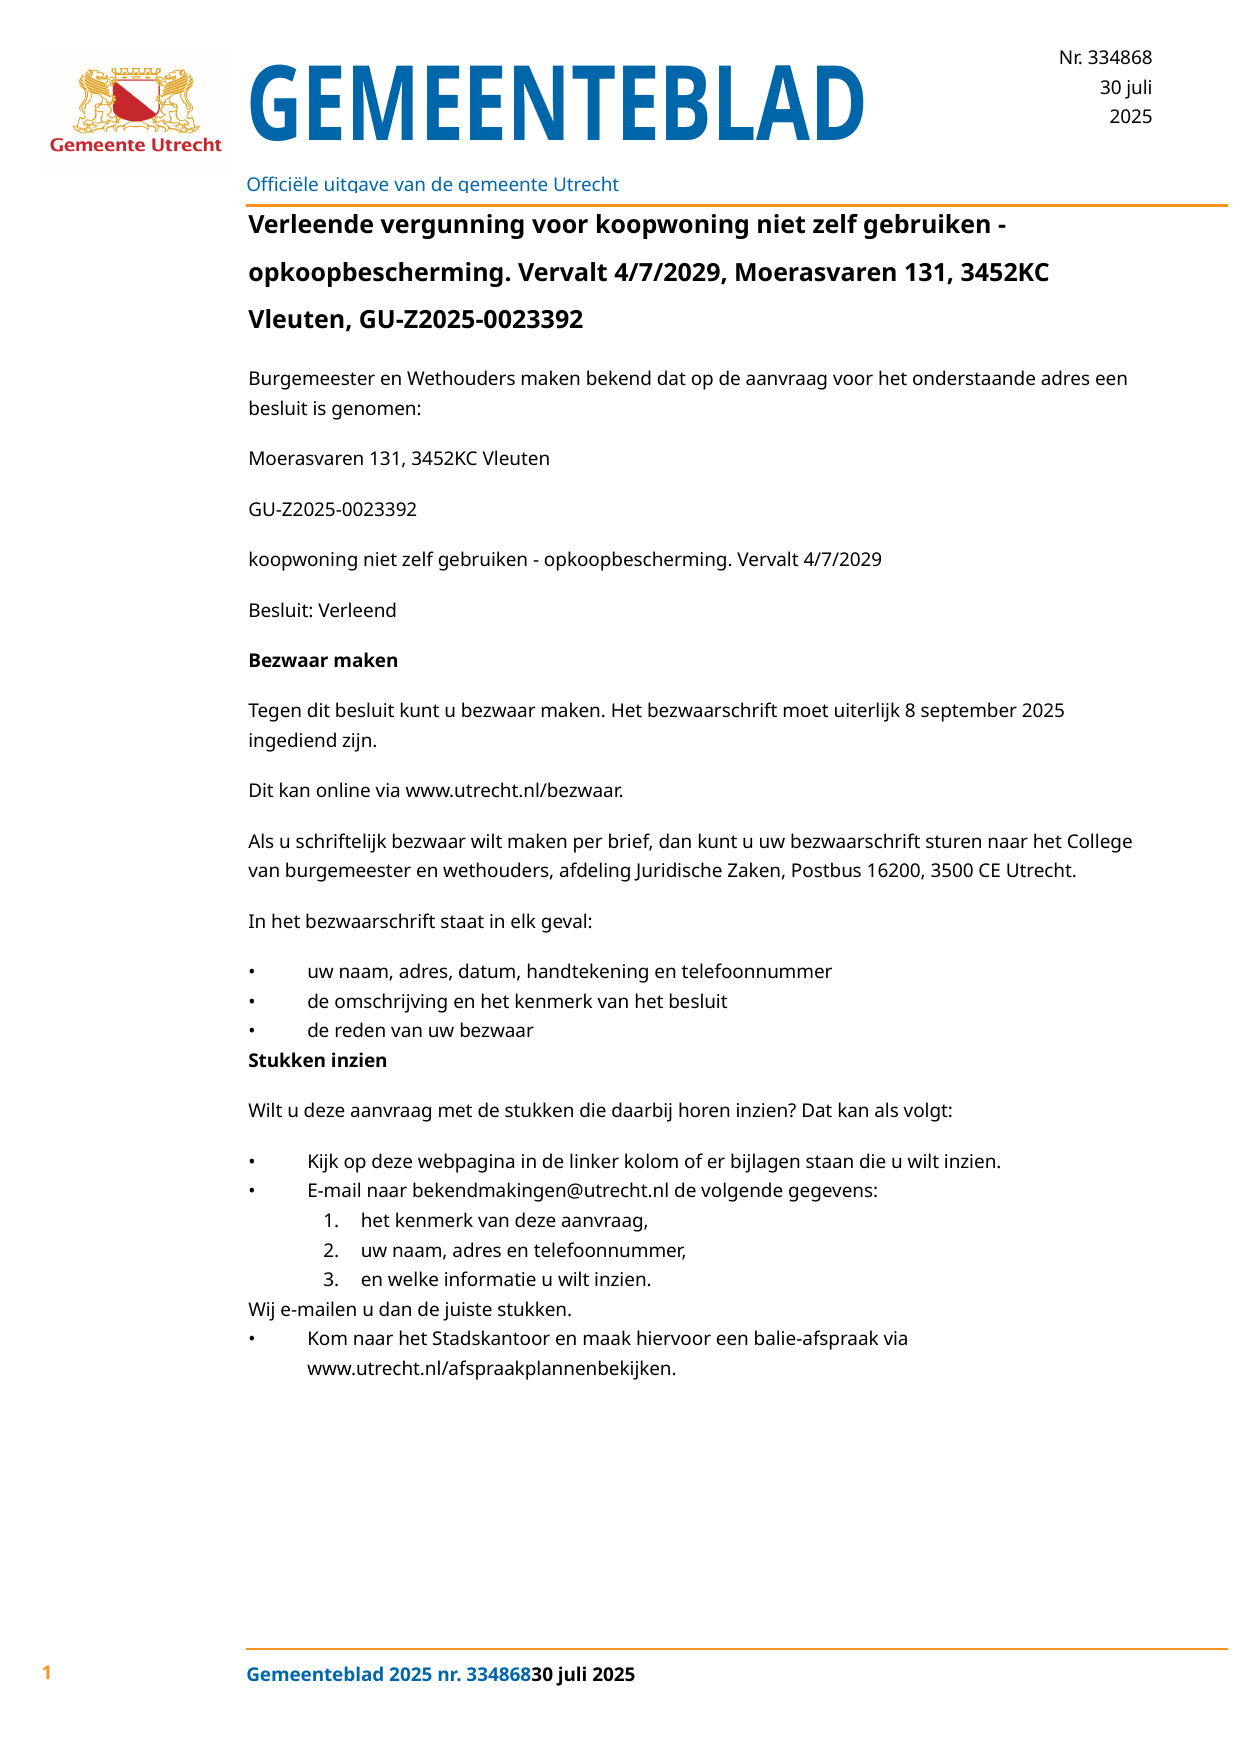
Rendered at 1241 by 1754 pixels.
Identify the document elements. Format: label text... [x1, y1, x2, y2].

list Kijk op deze webpagina in de linker kolom of er bijlagen staan die u wilt inzien. [248, 1148, 1152, 1174]
list het kenmerk van deze aanvraag, [323, 1207, 1152, 1233]
text Verleende vergunning voor koopwoning niet zelf gebruiken - opkoopbescherming. Vervalt 4/7/2029, Moerasvaren 131, 3452KC Vleuten, GU-Z2025-0023392 [248, 207, 1152, 336]
text GU-Z2025-0023392 [248, 496, 1152, 522]
text Wilt u deze aanvraag met de stukken die daarbij horen inzien? Dat kan als volgt: [248, 1098, 1152, 1123]
text Bezwaar maken [248, 647, 1152, 673]
text Dit kan online via www.utrecht.nl/bezwaar. [248, 778, 1152, 803]
list uw naam, adres, datum, handtekening en telefoonnummer [248, 958, 1152, 984]
text In het bezwaarschrift staat in elk geval: [248, 908, 1152, 934]
text Moerasvaren 131, 3452KC Vleuten [248, 446, 1152, 471]
text Tegen dit besluit kunt u bezwaar maken. Het bezwaarschrift moet uiterlijk 8 september 2025 ingediend zijn. [248, 698, 1152, 753]
text Wij e-mailen u dan de juiste stukken. [248, 1296, 1152, 1322]
list uw naam, adres en telefoonnummer, [323, 1237, 1152, 1262]
text Stukken inzien [248, 1047, 1152, 1073]
list en welke informatie u wilt inzien. [323, 1266, 1152, 1292]
text koopwoning niet zelf gebruiken - opkoopbescherming. Vervalt 4/7/2029 [248, 546, 1152, 572]
list de omschrijving en het kenmerk van het besluit [248, 988, 1152, 1014]
list E-mail naar bekendmakingen@utrecht.nl de volgende gegevens: [248, 1178, 1152, 1203]
list Kom naar het Stadskantoor en maak hiervoor een balie-afspraak via www.utrecht.nl/afspraakplannenbekijken. [248, 1326, 1152, 1381]
list de reden van uw bezwaar [248, 1018, 1152, 1043]
text Burgemeester en Wethouders maken bekend dat op de aanvraag voor het onderstaande adres een besluit is genomen: [248, 366, 1152, 421]
text Besluit: Verleend [248, 597, 1152, 622]
picture [41, 47, 231, 172]
text Als u schriftelijk bezwaar wilt maken per brief, dan kunt u uw bezwaarschrift sturen naar het College van burgemeester en wethouders, afdeling Juridische Zaken, Postbus 16200, 3500 CE Utrecht. [248, 828, 1152, 883]
